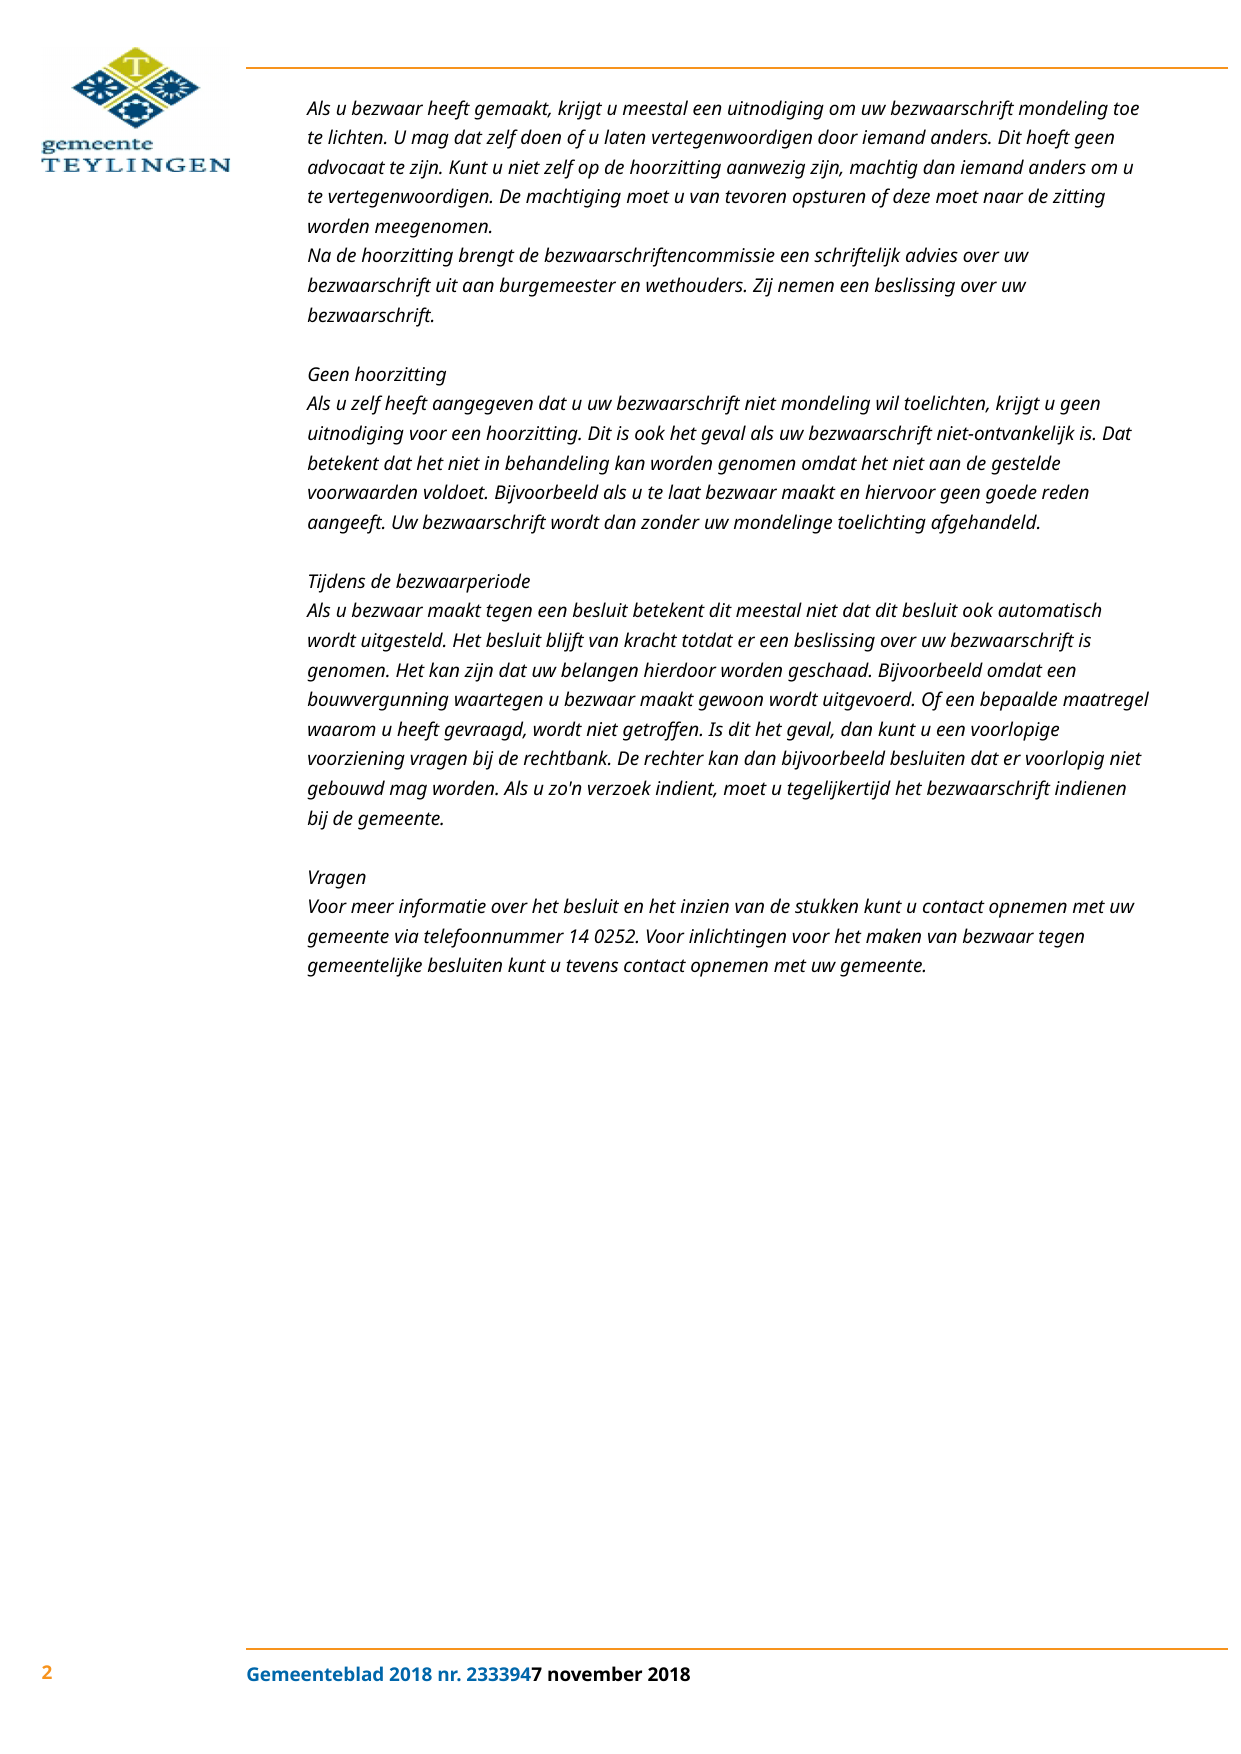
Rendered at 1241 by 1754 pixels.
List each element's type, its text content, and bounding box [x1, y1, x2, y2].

list Als u bezwaar heeft gemaakt, krijgt u meestal een uitnodiging om uw bezwaarschrift mondeling toe te lichten. U mag dat zelf doen of u laten vertegenwoordigen door iemand anders. Dit hoeft geen advocaat te zijn. Kunt u niet zelf op de hoorzitting aanwezig zijn, machtig dan iemand anders om u te vertegenwoordigen. De machtiging moet u van tevoren opsturen of deze moet naar de zitting worden meegenomen. [248, 95, 1152, 239]
list Vragen [248, 864, 1152, 890]
picture [41, 47, 231, 172]
list Als u zelf heeft aangegeven dat u uw bezwaarschrift niet mondeling wil toelichten, krijgt u geen uitnodiging voor een hoorzitting. Dit is ook het geval als uw bezwaarschrift niet-ontvankelijk is. Dat betekent dat het niet in behandeling kan worden genomen omdat het niet aan de gestelde voorwaarden voldoet. Bijvoorbeeld als u te laat bezwaar maakt en hiervoor geen goede reden aangeeft. Uw bezwaarschrift wordt dan zonder uw mondelinge toelichting afgehandeld. [248, 391, 1152, 535]
list Na de hoorzitting brengt de bezwaarschriftencommissie een schriftelijk advies over uw bezwaarschrift uit aan burgemeester en wethouders. Zij nemen een beslissing over uw bezwaarschrift. [248, 243, 1152, 328]
list Als u bezwaar maakt tegen een besluit betekent dit meestal niet dat dit besluit ook automatisch wordt uitgesteld. Het besluit blijft van kracht totdat er een beslissing over uw bezwaarschrift is genomen. Het kan zijn dat uw belangen hierdoor worden geschaad. Bijvoorbeeld omdat een bouwvergunning waartegen u bezwaar maakt gewoon wordt uitgevoerd. Of een bepaalde maatregel waarom u heeft gevraagd, wordt niet getroffen. Is dit het geval, dan kunt u een voorlopige voorziening vragen bij de rechtbank. De rechter kan dan bijvoorbeeld besluiten dat er voorlopig niet gebouwd mag worden. Als u zo'n verzoek indient, moet u tegelijkertijd het bezwaarschrift indienen bij de gemeente. [248, 598, 1152, 831]
list Tijdens de bezwaarperiode [248, 568, 1152, 594]
list Geen hoorzitting [248, 361, 1152, 387]
list Voor meer informatie over het besluit en het inzien van de stukken kunt u contact opnemen met uw gemeente via telefoonnummer 14 0252. Voor inlichtingen voor het maken van bezwaar tegen gemeentelijke besluiten kunt u tevens contact opnemen met uw gemeente. [248, 893, 1152, 978]
